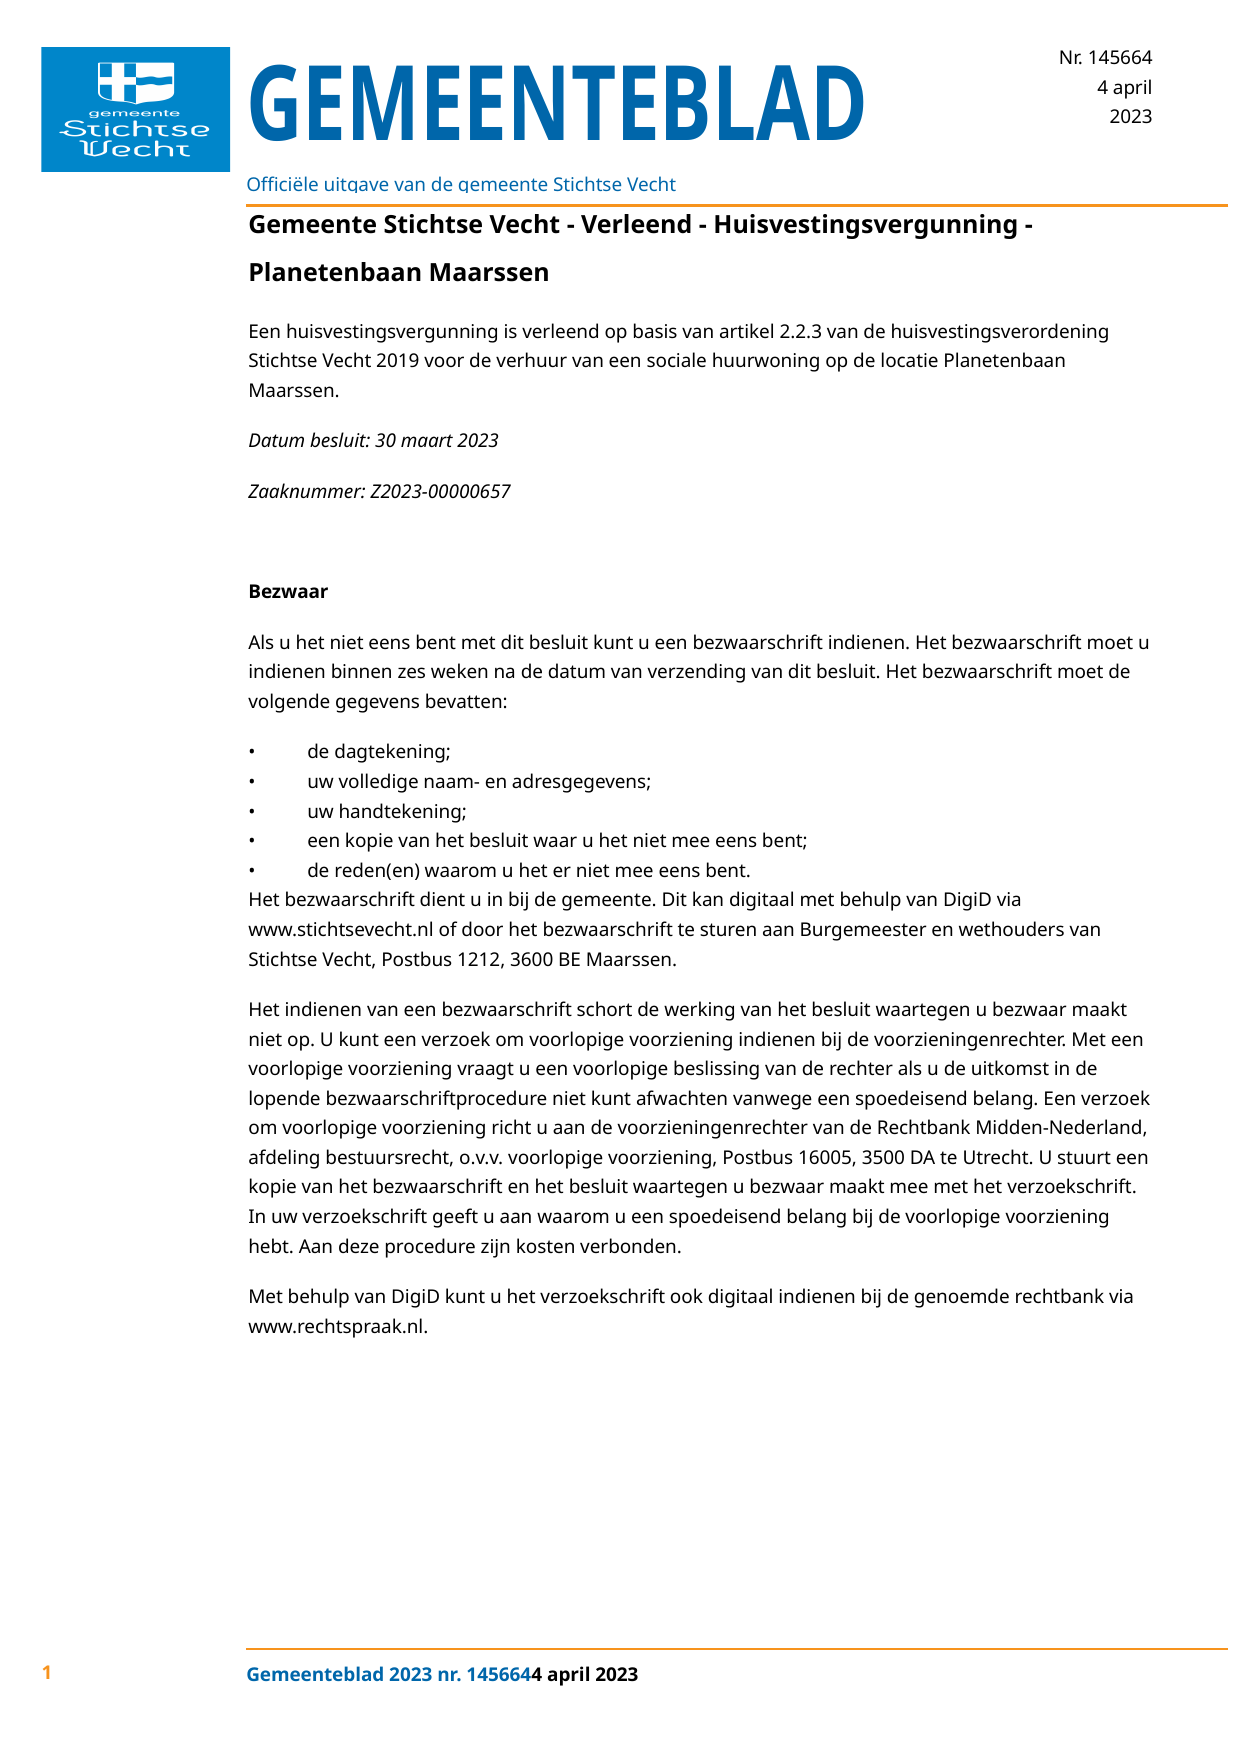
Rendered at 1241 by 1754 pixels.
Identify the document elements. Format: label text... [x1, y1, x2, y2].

list de reden(en) waarom u het er niet mee eens bent. [248, 857, 1152, 883]
text Een huisvestingsvergunning is verleend op basis van artikel 2.2.3 van de huisvestingsverordening Stichtse Vecht 2019 voor de verhuur van een sociale huurwoning op de locatie Planetenbaan Maarssen. [248, 318, 1152, 403]
list uw handtekening; [248, 798, 1152, 824]
text Met behulp van DigiD kunt u het verzoekschrift ook digitaal indienen bij de genoemde rechtbank via www.rechtspraak.nl. [248, 1283, 1152, 1339]
list een kopie van het besluit waar u het niet mee eens bent; [248, 827, 1152, 853]
text Datum besluit: 30 maart 2023 [248, 427, 1152, 453]
text Als u het niet eens bent met dit besluit kunt u een bezwaarschrift indienen. Het bezwaarschrift moet u indienen binnen zes weken na de datum van verzending van dit besluit. Het bezwaarschrift moet de volgende gegevens bevatten: [248, 629, 1152, 714]
text Gemeente Stichtse Vecht - Verleend - Huisvestingsvergunning - Planetenbaan Maarssen [248, 207, 1152, 288]
picture [137, 63, 174, 103]
text Het bezwaarschrift dient u in bij de gemeente. Dit kan digitaal met behulp van DigiD via www.stichtsevecht.nl of door het bezwaarschrift te sturen aan Burgemeester en wethouders van Stichtse Vecht, Postbus 1212, 3600 BE Maarssen. [248, 887, 1152, 972]
text Het indienen van een bezwaarschrift schort de werking van het besluit waartegen u bezwaar maakt niet op. U kunt een verzoek om voorlopige voorziening indienen bij de voorzieningenrechter. Met een voorlopige voorziening vraagt u een voorlopige beslissing van de rechter als u de uitkomst in de lopende bezwaarschriftprocedure niet kunt afwachten vanwege een spoedeisend belang. Een verzoek om voorlopige voorziening richt u aan de voorzieningenrechter van de Rechtbank Midden-Nederland, afdeling bestuursrecht, o.v.v. voorlopige voorziening, Postbus 16005, 3500 DA te Utrecht. U stuurt een kopie van het bezwaarschrift en het besluit waartegen u bezwaar maakt mee met het verzoekschrift. In uw verzoekschrift geeft u aan waarom u een spoedeisend belang bij de voorlopige voorziening hebt. Aan deze procedure zijn kosten verbonden. [248, 996, 1152, 1259]
picture [99, 63, 135, 101]
list de dagtekening; [248, 739, 1152, 764]
text Zaaknummer: Z2023-00000657 [248, 478, 1152, 504]
text Bezwaar [248, 579, 1152, 604]
list uw volledige naam- en adresgegevens; [248, 768, 1152, 794]
